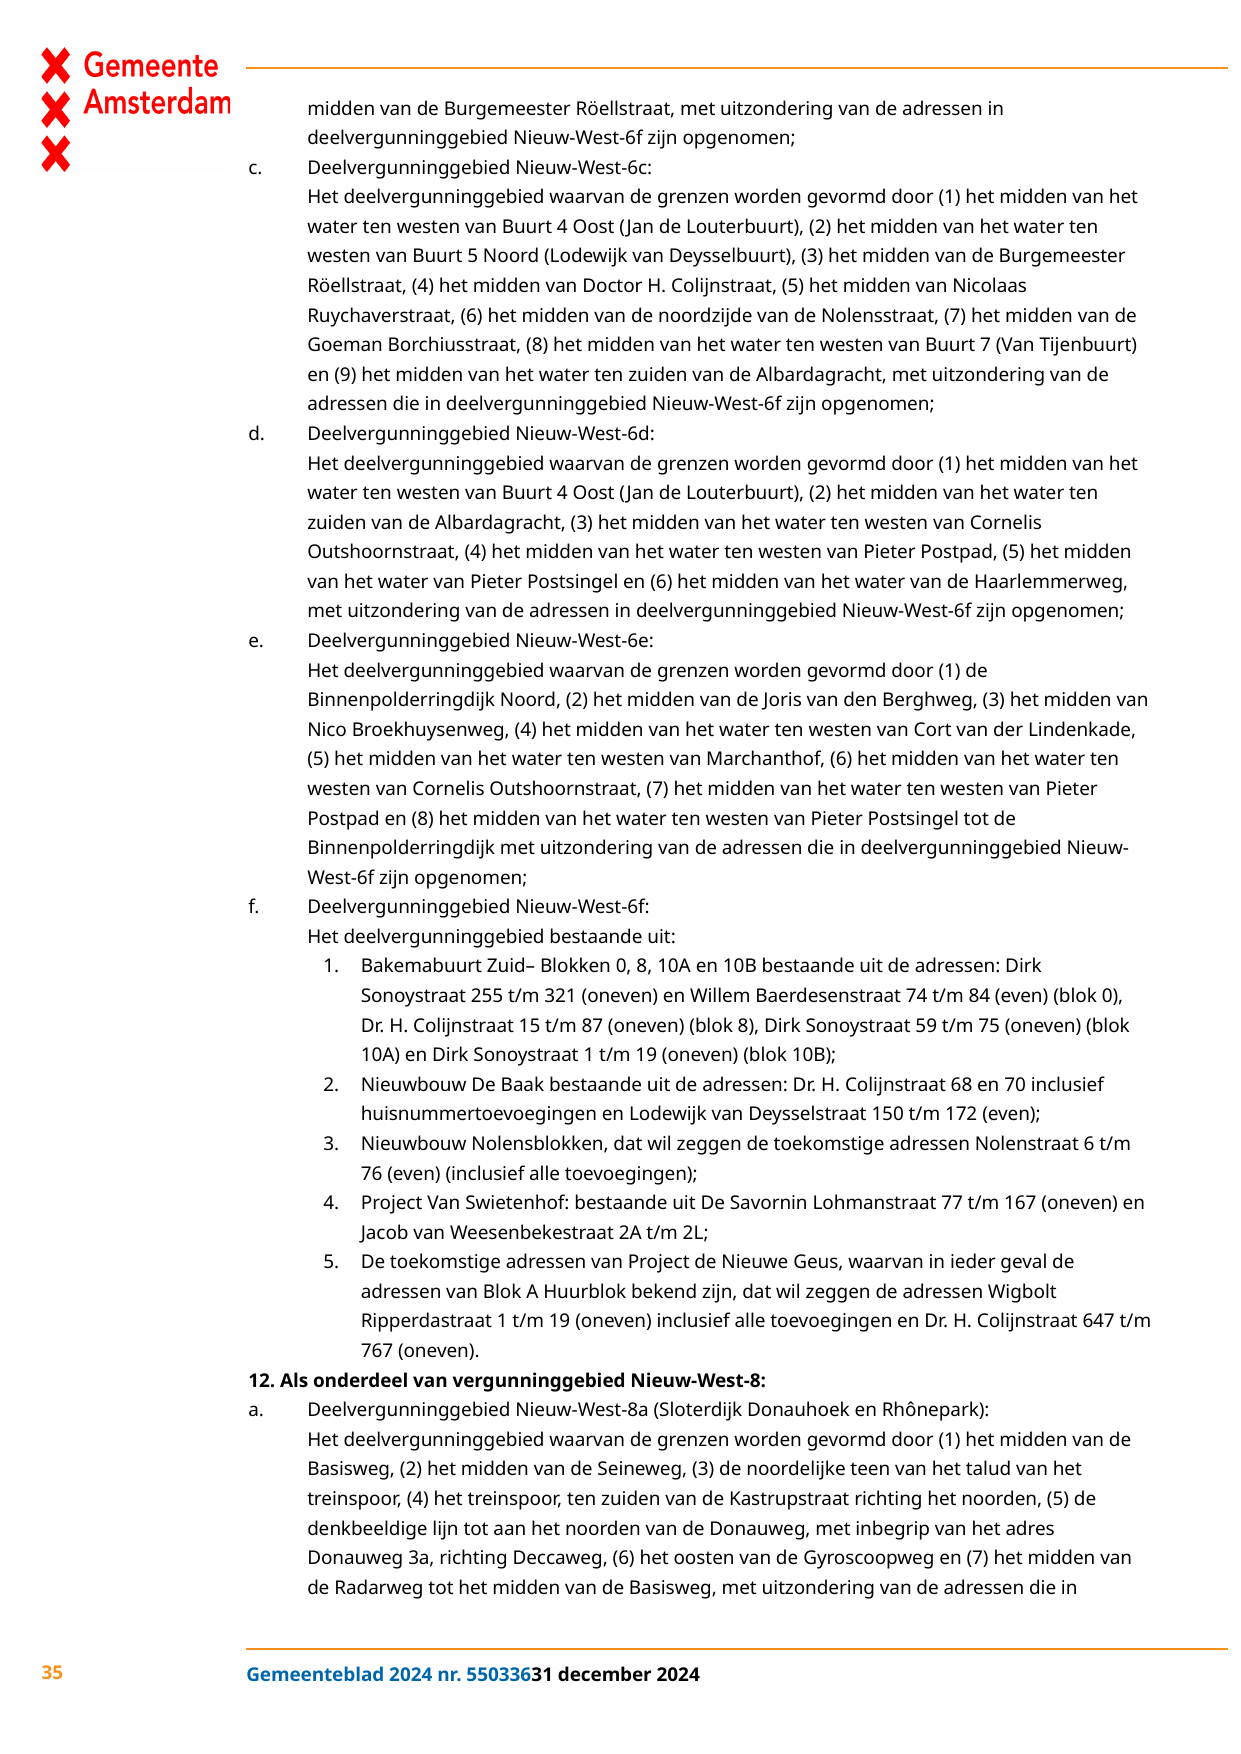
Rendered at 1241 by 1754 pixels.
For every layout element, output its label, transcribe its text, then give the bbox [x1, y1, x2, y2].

list Het deelvergunninggebied bestaande uit: [248, 923, 1152, 949]
list Het deelvergunninggebied waarvan de grenzen worden gevormd door (1) de Binnenpolderringdijk Noord, (2) het midden van de Joris van den Berghweg, (3) het midden van Nico Broekhuysenweg, (4) het midden van het water ten westen van Cort van der Lindenkade, (5) het midden van het water ten westen van Marchanthof, (6) het midden van het water ten westen van Cornelis Outshoornstraat, (7) het midden van het water ten westen van Pieter Postpad en (8) het midden van het water ten westen van Pieter Postsingel tot de Binnenpolderringdijk met uitzondering van de adressen die in deelvergunninggebied Nieuw-West-6f zijn opgenomen; [248, 657, 1152, 890]
list Nieuwbouw De Baak bestaande uit de adressen: Dr. H. Colijnstraat 68 en 70 inclusief huisnummertoevoegingen en Lodewijk van Deysselstraat 150 t/m 172 (even); [323, 1071, 1152, 1126]
list De toekomstige adressen van Project de Nieuwe Geus, waarvan in ieder geval de adressen van Blok A Huurblok bekend zijn, dat wil zeggen de adressen Wigbolt Ripperdastraat 1 t/m 19 (oneven) inclusief alle toevoegingen en Dr. H. Colijnstraat 647 t/m 767 (oneven). [323, 1248, 1152, 1363]
list Het deelvergunninggebied waarvan de grenzen worden gevormd door (1) het midden van het water ten westen van Buurt 4 Oost (Jan de Louterbuurt), (2) het midden van het water ten westen van Buurt 5 Noord (Lodewijk van Deysselbuurt), (3) het midden van de Burgemeester Röellstraat, (4) het midden van Doctor H. Colijnstraat, (5) het midden van Nicolaas Ruychaverstraat, (6) het midden van de noordzijde van de Nolensstraat, (7) het midden van de Goeman Borchiusstraat, (8) het midden van het water ten westen van Buurt 7 (Van Tijenbuurt) en (9) het midden van het water ten zuiden van de Albardagracht, met uitzondering van de adressen die in deelvergunninggebied Nieuw-West-6f zijn opgenomen; [248, 183, 1152, 416]
list Bakemabuurt Zuid– Blokken 0, 8, 10A en 10B bestaande uit de adressen: Dirk Sonoystraat 255 t/m 321 (oneven) en Willem Baerdesenstraat 74 t/m 84 (even) (blok 0), Dr. H. Colijnstraat 15 t/m 87 (oneven) (blok 8), Dirk Sonoystraat 59 t/m 75 (oneven) (blok 10A) en Dirk Sonoystraat 1 t/m 19 (oneven) (blok 10B); [323, 953, 1152, 1067]
list Deelvergunninggebied Nieuw-West-6f: [248, 893, 1152, 919]
text 12. Als onderdeel van vergunninggebied Nieuw-West-8: [248, 1367, 1152, 1393]
list Het deelvergunninggebied waarvan de grenzen worden gevormd door (1) het midden van de Basisweg, (2) het midden van de Seineweg, (3) de noordelijke teen van het talud van het treinspoor, (4) het treinspoor, ten zuiden van de Kastrupstraat richting het noorden, (5) de denkbeeldige lijn tot aan het noorden van de Donauweg, met inbegrip van het adres Donauweg 3a, richting Deccaweg, (6) het oosten van de Gyroscoopweg en (7) het midden van de Radarweg tot het midden van de Basisweg, met uitzondering van de adressen die in [248, 1426, 1152, 1600]
picture [41, 47, 231, 172]
list Deelvergunninggebied Nieuw-West-8a (Sloterdijk Donauhoek en Rhônepark): [248, 1396, 1152, 1422]
list Deelvergunninggebied Nieuw-West-6d: [248, 420, 1152, 446]
list midden van de Burgemeester Röellstraat, met uitzondering van de adressen in deelvergunninggebied Nieuw-West-6f zijn opgenomen; [248, 95, 1152, 150]
list Nieuwbouw Nolensblokken, dat wil zeggen de toekomstige adressen Nolenstraat 6 t/m 76 (even) (inclusief alle toevoegingen); [323, 1130, 1152, 1186]
list Deelvergunninggebied Nieuw-West-6e: [248, 627, 1152, 653]
list Deelvergunninggebied Nieuw-West-6c: [248, 154, 1152, 180]
list Het deelvergunninggebied waarvan de grenzen worden gevormd door (1) het midden van het water ten westen van Buurt 4 Oost (Jan de Louterbuurt), (2) het midden van het water ten zuiden van de Albardagracht, (3) het midden van het water ten westen van Cornelis Outshoornstraat, (4) het midden van het water ten westen van Pieter Postpad, (5) het midden van het water van Pieter Postsingel en (6) het midden van het water van de Haarlemmerweg, met uitzondering van de adressen in deelvergunninggebied Nieuw-West-6f zijn opgenomen; [248, 450, 1152, 623]
list Project Van Swietenhof: bestaande uit De Savornin Lohmanstraat 77 t/m 167 (oneven) en Jacob van Weesenbekestraat 2A t/m 2L; [323, 1189, 1152, 1245]
